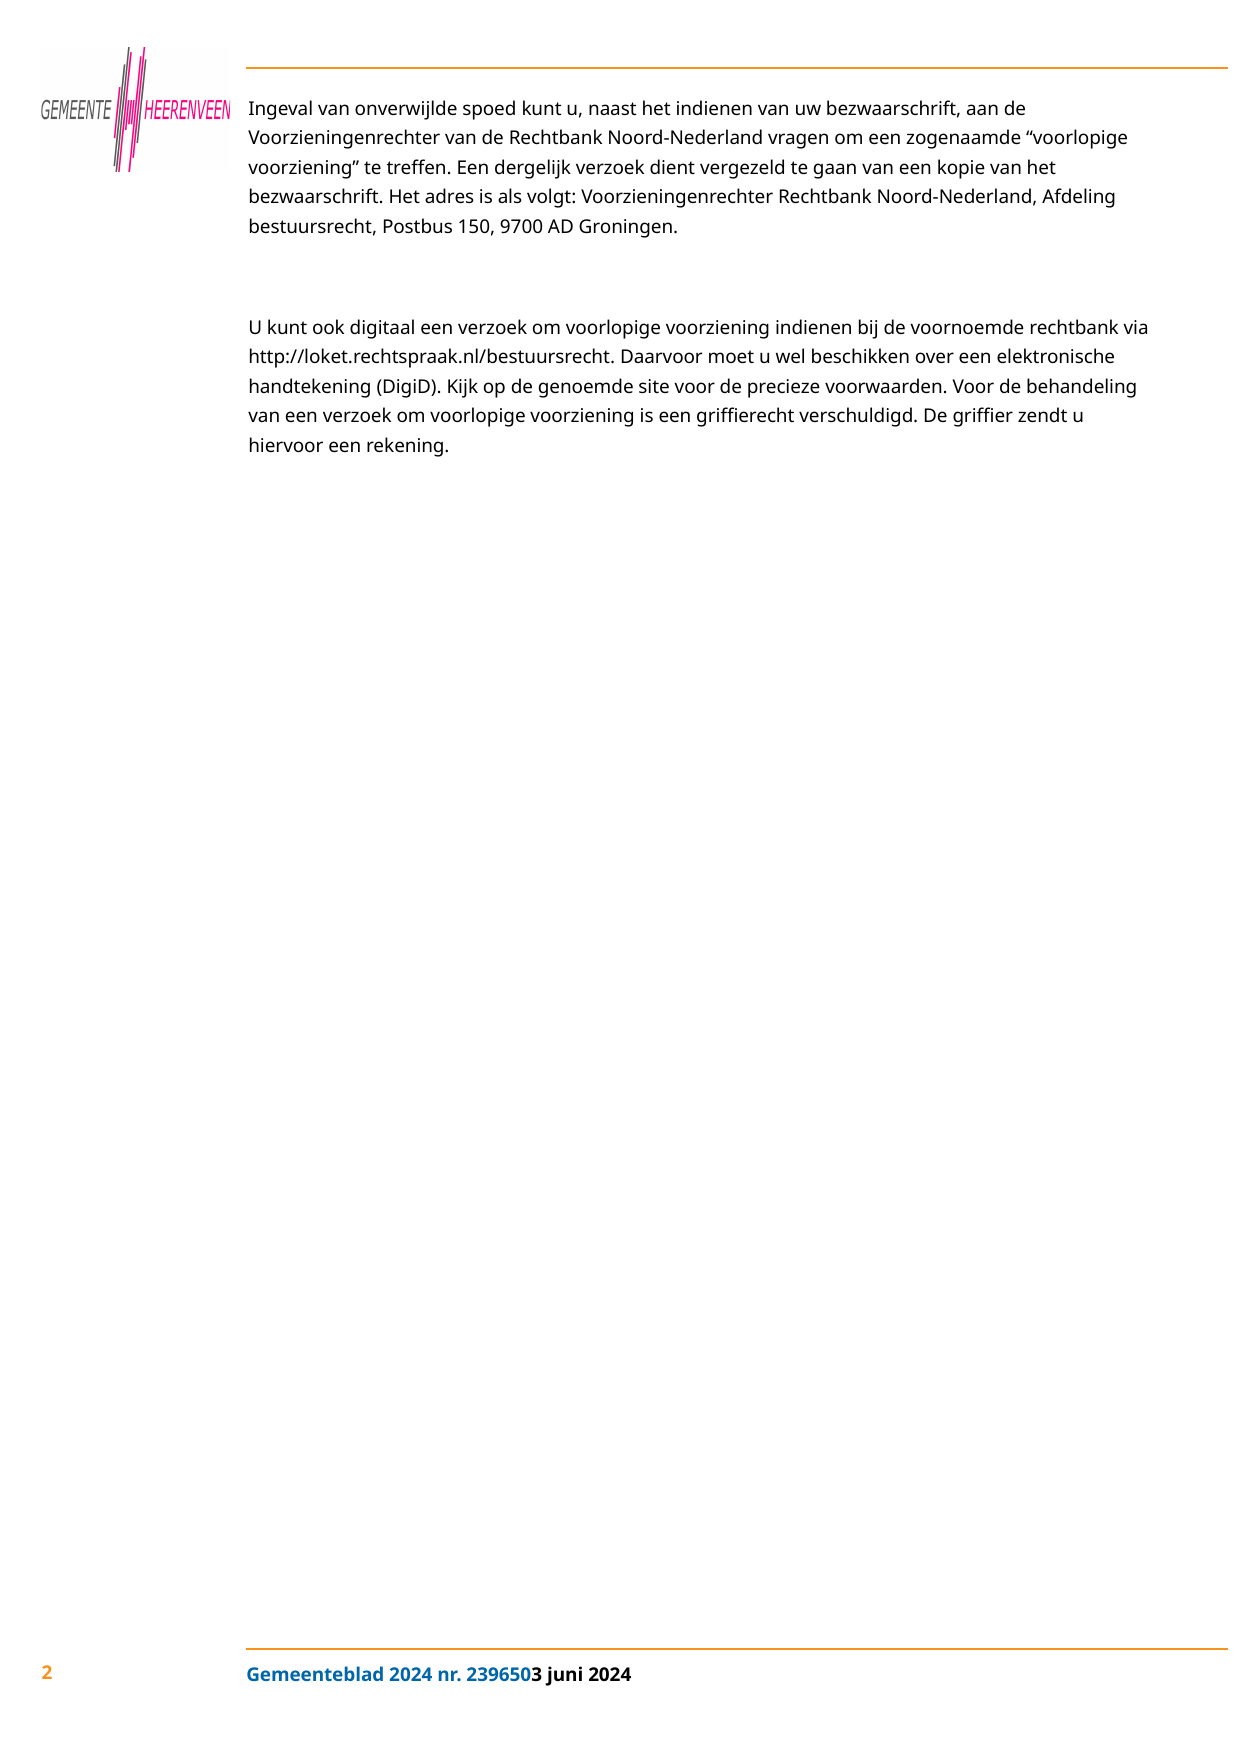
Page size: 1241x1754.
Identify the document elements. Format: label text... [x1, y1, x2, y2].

text Ingeval van onverwijlde spoed kunt u, naast het indienen van uw bezwaarschrift, aan de Voorzieningenrechter van de Rechtbank Noord-Nederland vragen om een zogenaamde “voorlopige voorziening” te treffen. Een dergelijk verzoek dient vergezeld te gaan van een kopie van het bezwaarschrift. Het adres is als volgt: Voorzieningenrechter Rechtbank Noord-Nederland, Afdeling bestuursrecht, Postbus 150, 9700 AD Groningen. [248, 95, 1152, 239]
text U kunt ook digitaal een verzoek om voorlopige voorziening indienen bij de voornoemde rechtbank via http://loket.rechtspraak.nl/bestuursrecht. Daarvoor moet u wel beschikken over een elektronische handtekening (DigiD). Kijk op de genoemde site voor de precieze voorwaarden. Voor de behandeling van een verzoek om voorlopige voorziening is een griffierecht verschuldigd. De griffier zendt u hiervoor een rekening. [248, 314, 1152, 458]
picture [41, 47, 231, 172]
